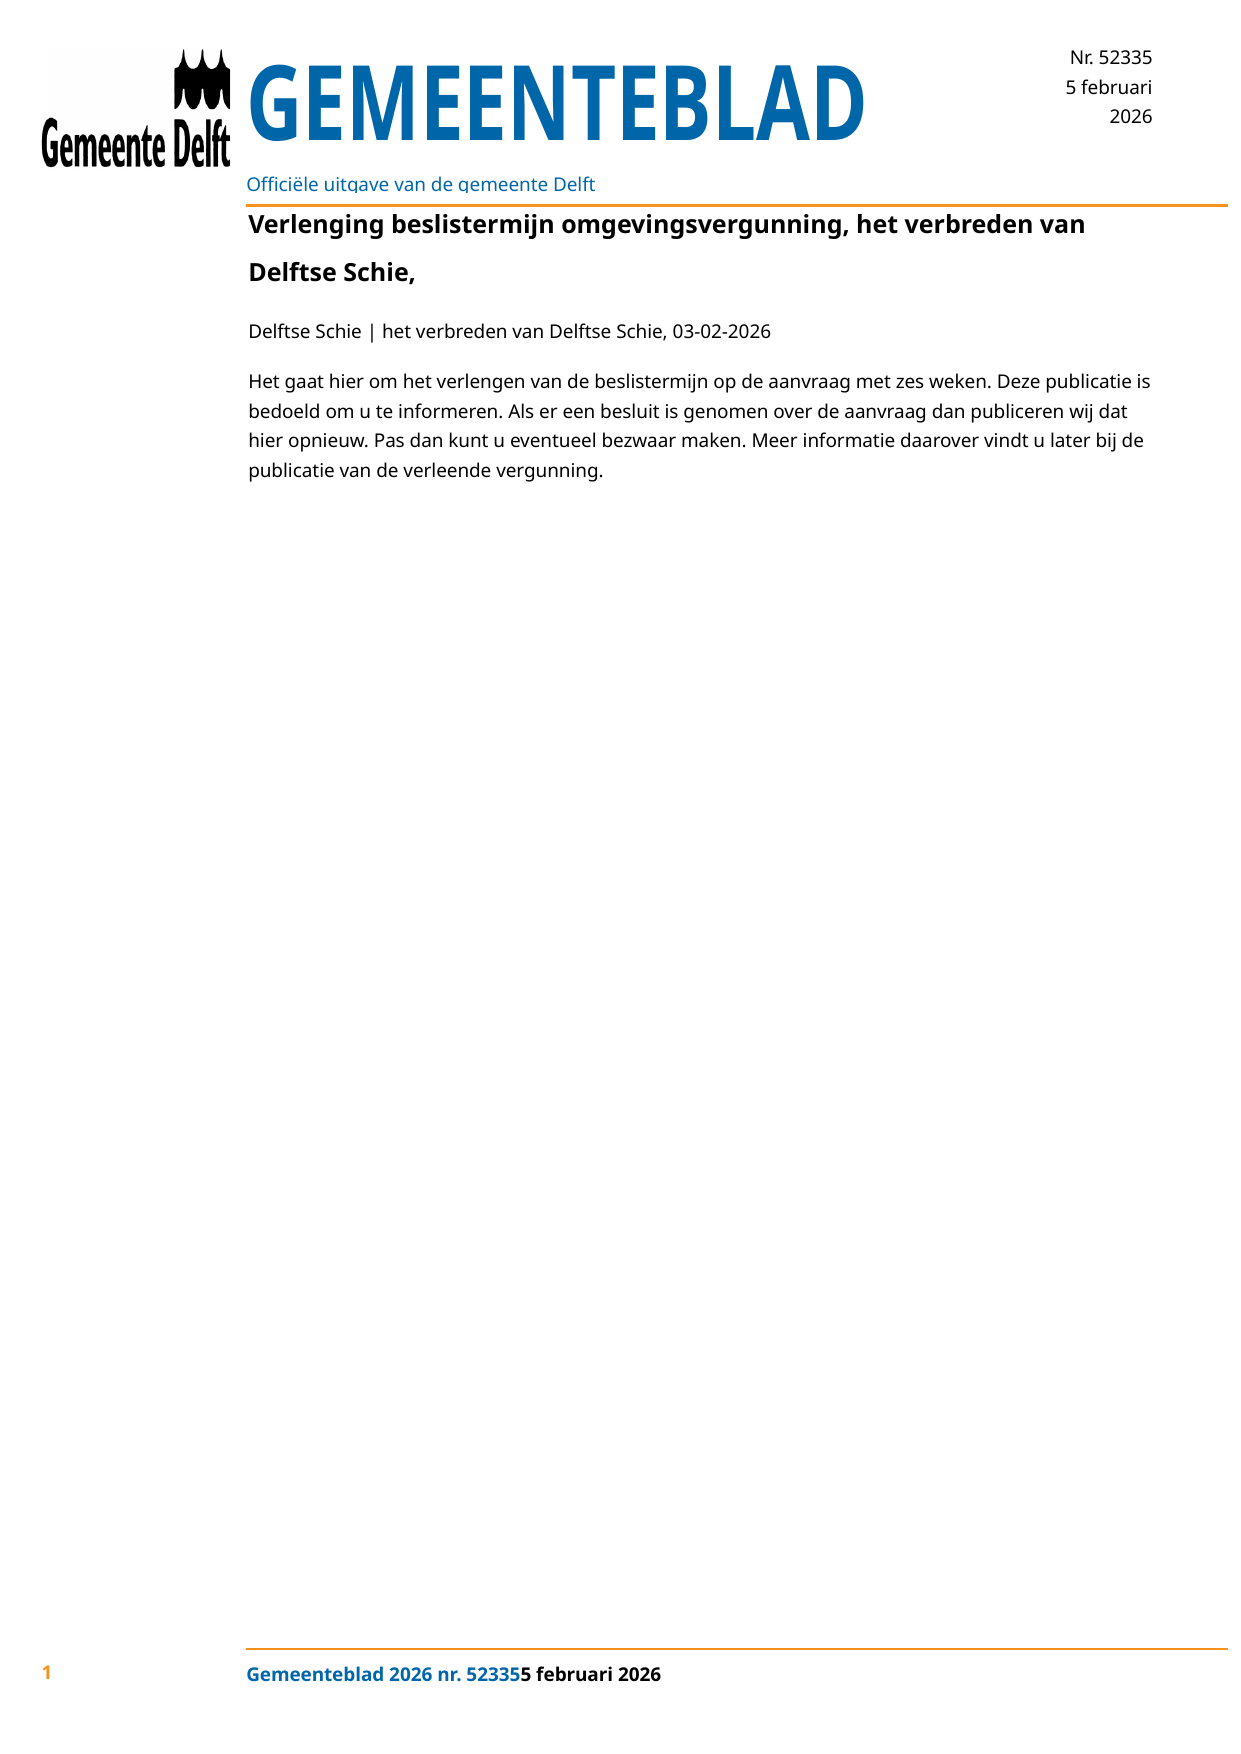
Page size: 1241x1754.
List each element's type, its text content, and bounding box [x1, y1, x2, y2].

text Delftse Schie | het verbreden van Delftse Schie, 03-02-2026 [248, 318, 1152, 344]
picture [41, 47, 231, 172]
text Het gaat hier om het verlengen van de beslistermijn op de aanvraag met zes weken. Deze publicatie is bedoeld om u te informeren. Als er een besluit is genomen over de aanvraag dan publiceren wij dat hier opnieuw. Pas dan kunt u eventueel bezwaar maken. Meer informatie daarover vindt u later bij de publicatie van de verleende vergunning. [248, 368, 1152, 483]
text Verlenging beslistermijn omgevingsvergunning, het verbreden van Delftse Schie, [248, 207, 1152, 288]
